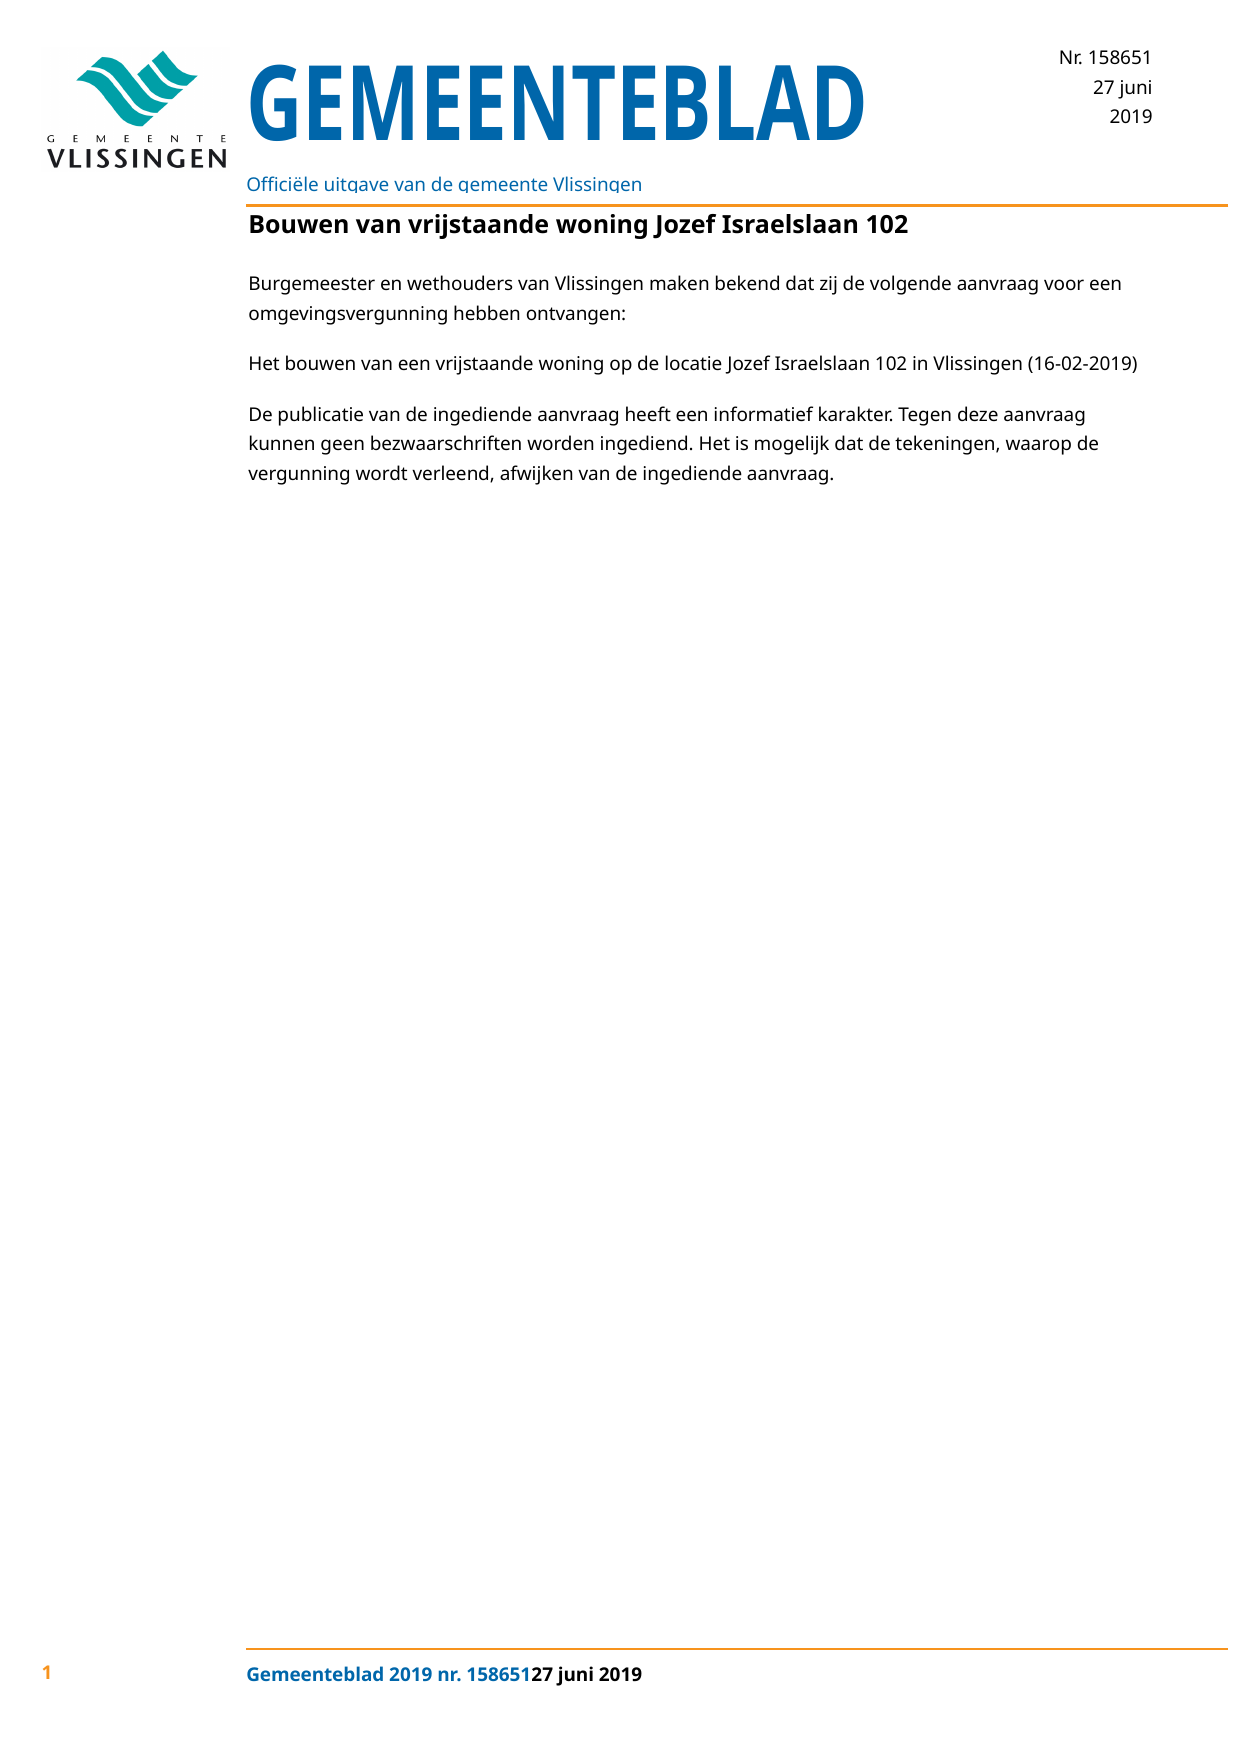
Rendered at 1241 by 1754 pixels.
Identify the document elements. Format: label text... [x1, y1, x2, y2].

text Het bouwen van een vrijstaande woning op de locatie Jozef Israelslaan 102 in Vlissingen (16-02-2019) [248, 350, 1152, 376]
picture [41, 47, 231, 172]
text De publicatie van de ingediende aanvraag heeft een informatief karakter. Tegen deze aanvraag kunnen geen bezwaarschriften worden ingediend. Het is mogelijk dat de tekeningen, waarop de vergunning wordt verleend, afwijken van de ingediende aanvraag. [248, 401, 1152, 486]
text Burgemeester en wethouders van Vlissingen maken bekend dat zij de volgende aanvraag voor een omgevingsvergunning hebben ontvangen: [248, 270, 1152, 326]
text Bouwen van vrijstaande woning Jozef Israelslaan 102 [248, 207, 1152, 241]
